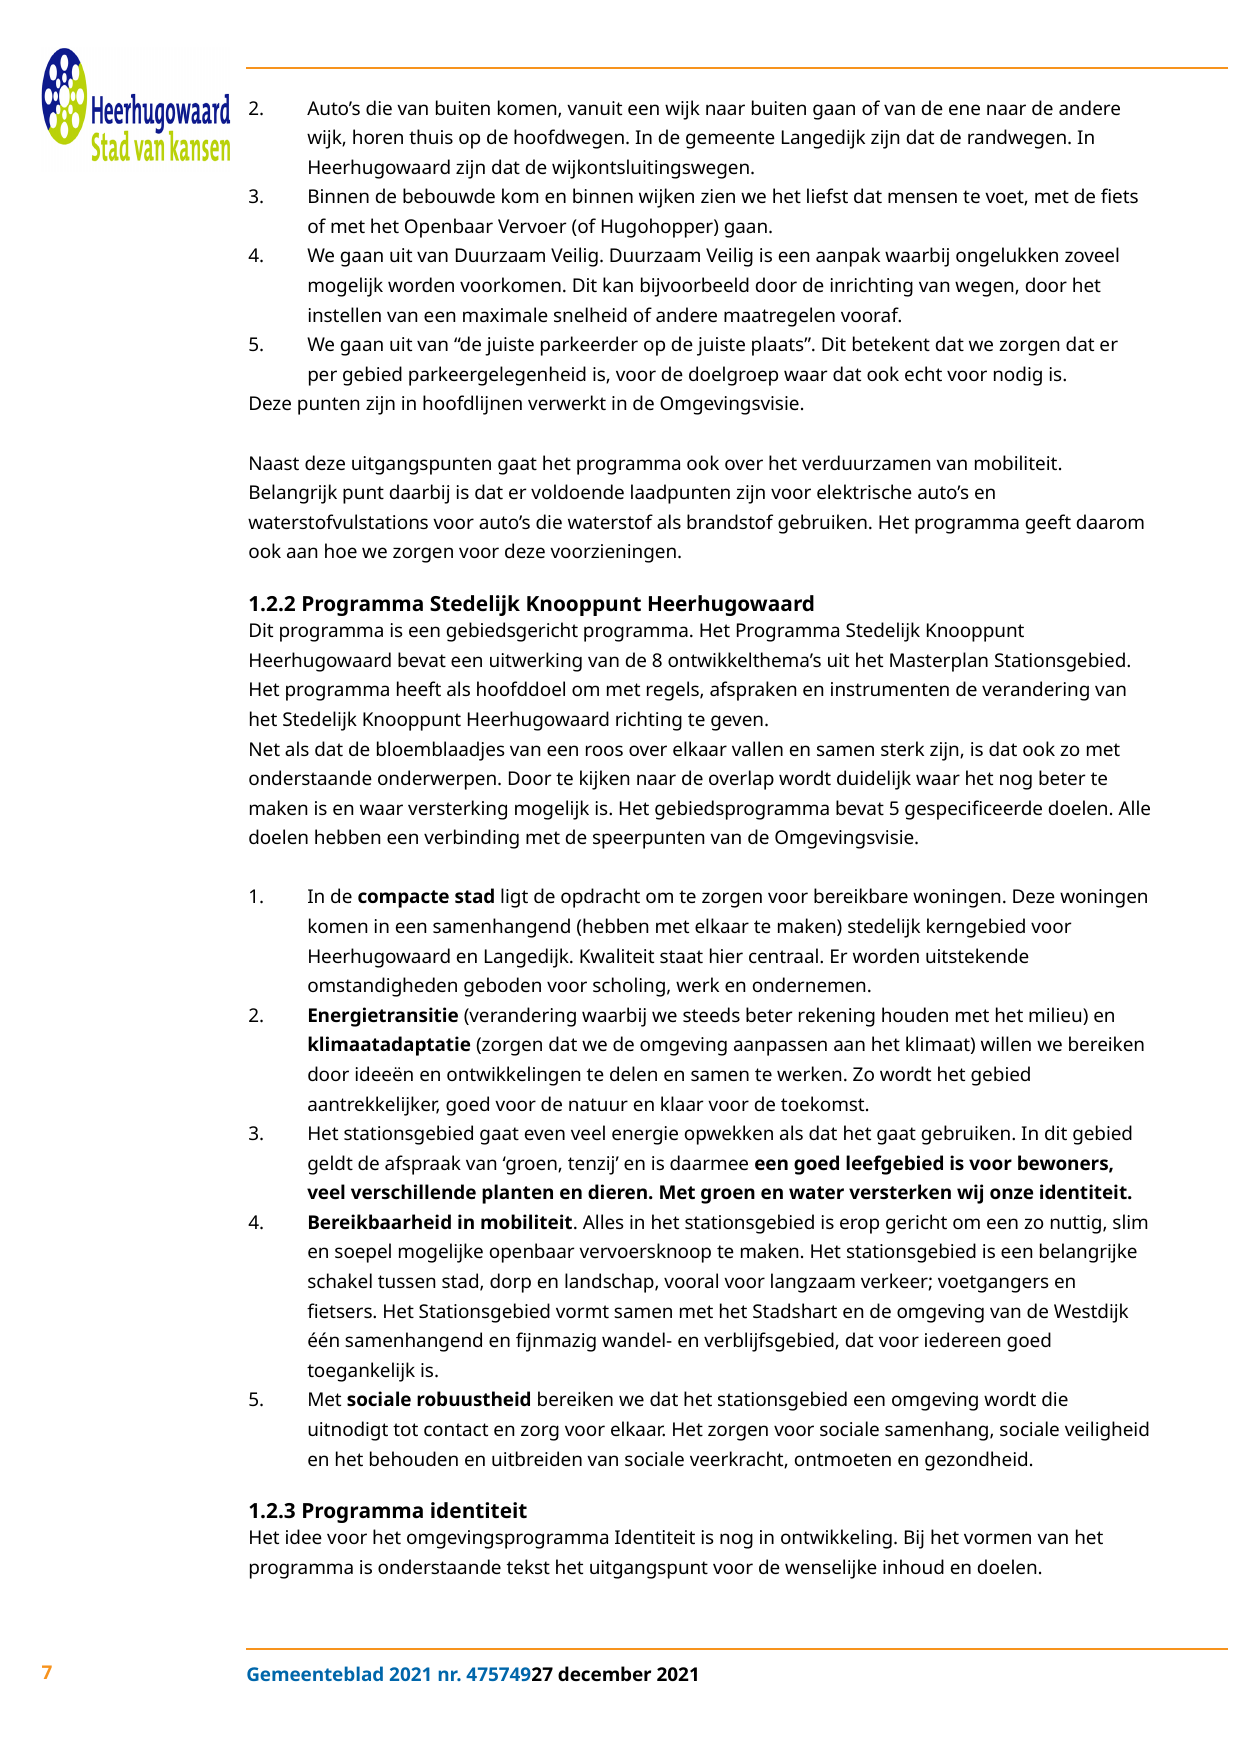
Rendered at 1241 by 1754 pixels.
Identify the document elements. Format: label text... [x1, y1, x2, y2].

list Auto’s die van buiten komen, vanuit een wijk naar buiten gaan of van de ene naar de andere wijk, horen thuis op de hoofdwegen. In de gemeente Langedijk zijn dat de randwegen. In Heerhugowaard zijn dat de wijkontsluitingswegen. [248, 95, 1152, 180]
text Het idee voor het omgevingsprogramma Identiteit is nog in ontwikkeling. Bij het vormen van het programma is onderstaande tekst het uitgangspunt voor de wenselijke inhoud en doelen. [248, 1524, 1152, 1580]
picture [41, 47, 231, 172]
list Het stationsgebied gaat even veel energie opwekken als dat het gaat gebruiken. In dit gebied geldt de afspraak van ‘groen, tenzij’ en is daarmee een goed leefgebied is voor bewoners, veel verschillende planten en dieren. Met groen en water versterken wij onze identiteit. [248, 1120, 1152, 1205]
list In de compacte stad ligt de opdracht om te zorgen voor bereikbare woningen. Deze woningen komen in een samenhangend (hebben met elkaar te maken) stedelijk kerngebied voor Heerhugowaard en Langedijk. Kwaliteit staat hier centraal. Er worden uitstekende omstandigheden geboden voor scholing, werk en ondernemen. [248, 884, 1152, 998]
text 1.2.2 Programma Stedelijk Knooppunt Heerhugowaard [248, 589, 1152, 617]
list Binnen de bebouwde kom en binnen wijken zien we het liefst dat mensen te voet, met de fiets of met het Openbaar Vervoer (of Hugohopper) gaan. [248, 183, 1152, 239]
text Dit programma is een gebiedsgericht programma. Het Programma Stedelijk Knooppunt Heerhugowaard bevat een uitwerking van de 8 ontwikkelthema’s uit het Masterplan Stationsgebied. Het programma heeft als hoofddoel om met regels, afspraken en instrumenten de verandering van het Stedelijk Knooppunt Heerhugowaard richting te geven. [248, 617, 1152, 732]
text Net als dat de bloemblaadjes van een roos over elkaar vallen en samen sterk zijn, is dat ook zo met onderstaande onderwerpen. Door te kijken naar de overlap wordt duidelijk waar het nog beter te maken is en waar versterking mogelijk is. Het gebiedsprogramma bevat 5 gespecificeerde doelen. Alle doelen hebben een verbinding met de speerpunten van de Omgevingsvisie. [248, 736, 1152, 850]
text Naast deze uitgangspunten gaat het programma ook over het verduurzamen van mobiliteit. Belangrijk punt daarbij is dat er voldoende laadpunten zijn voor elektrische auto’s en waterstofvulstations voor auto’s die waterstof als brandstof gebruiken. Het programma geeft daarom ook aan hoe we zorgen voor deze voorzieningen. [248, 450, 1152, 564]
text Deze punten zijn in hoofdlijnen verwerkt in de Omgevingsvisie. [248, 391, 1152, 416]
list Met sociale robuustheid bereiken we dat het stationsgebied een omgeving wordt die uitnodigt tot contact en zorg voor elkaar. Het zorgen voor sociale samenhang, sociale veiligheid en het behouden en uitbreiden van sociale veerkracht, ontmoeten en gezondheid. [248, 1387, 1152, 1471]
text 1.2.3 Programma identiteit [248, 1496, 1152, 1524]
list Bereikbaarheid in mobiliteit. Alles in het stationsgebied is erop gericht om een zo nuttig, slim en soepel mogelijke openbaar vervoersknoop te maken. Het stationsgebied is een belangrijke schakel tussen stad, dorp en landschap, vooral voor langzaam verkeer; voetgangers en fietsers. Het Stationsgebied vormt samen met het Stadshart en de omgeving van de Westdijk één samenhangend en fijnmazig wandel- en verblijfsgebied, dat voor iedereen goed toegankelijk is. [248, 1209, 1152, 1383]
list Energietransitie (verandering waarbij we steeds beter rekening houden met het milieu) en klimaatadaptatie (zorgen dat we de omgeving aanpassen aan het klimaat) willen we bereiken door ideeën en ontwikkelingen te delen en samen te werken. Zo wordt het gebied aantrekkelijker, goed voor de natuur en klaar voor de toekomst. [248, 1002, 1152, 1116]
list We gaan uit van Duurzaam Veilig. Duurzaam Veilig is een aanpak waarbij ongelukken zoveel mogelijk worden voorkomen. Dit kan bijvoorbeeld door de inrichting van wegen, door het instellen van een maximale snelheid of andere maatregelen vooraf. [248, 243, 1152, 328]
list We gaan uit van “de juiste parkeerder op de juiste plaats”. Dit betekent dat we zorgen dat er per gebied parkeergelegenheid is, voor de doelgroep waar dat ook echt voor nodig is. [248, 331, 1152, 387]
